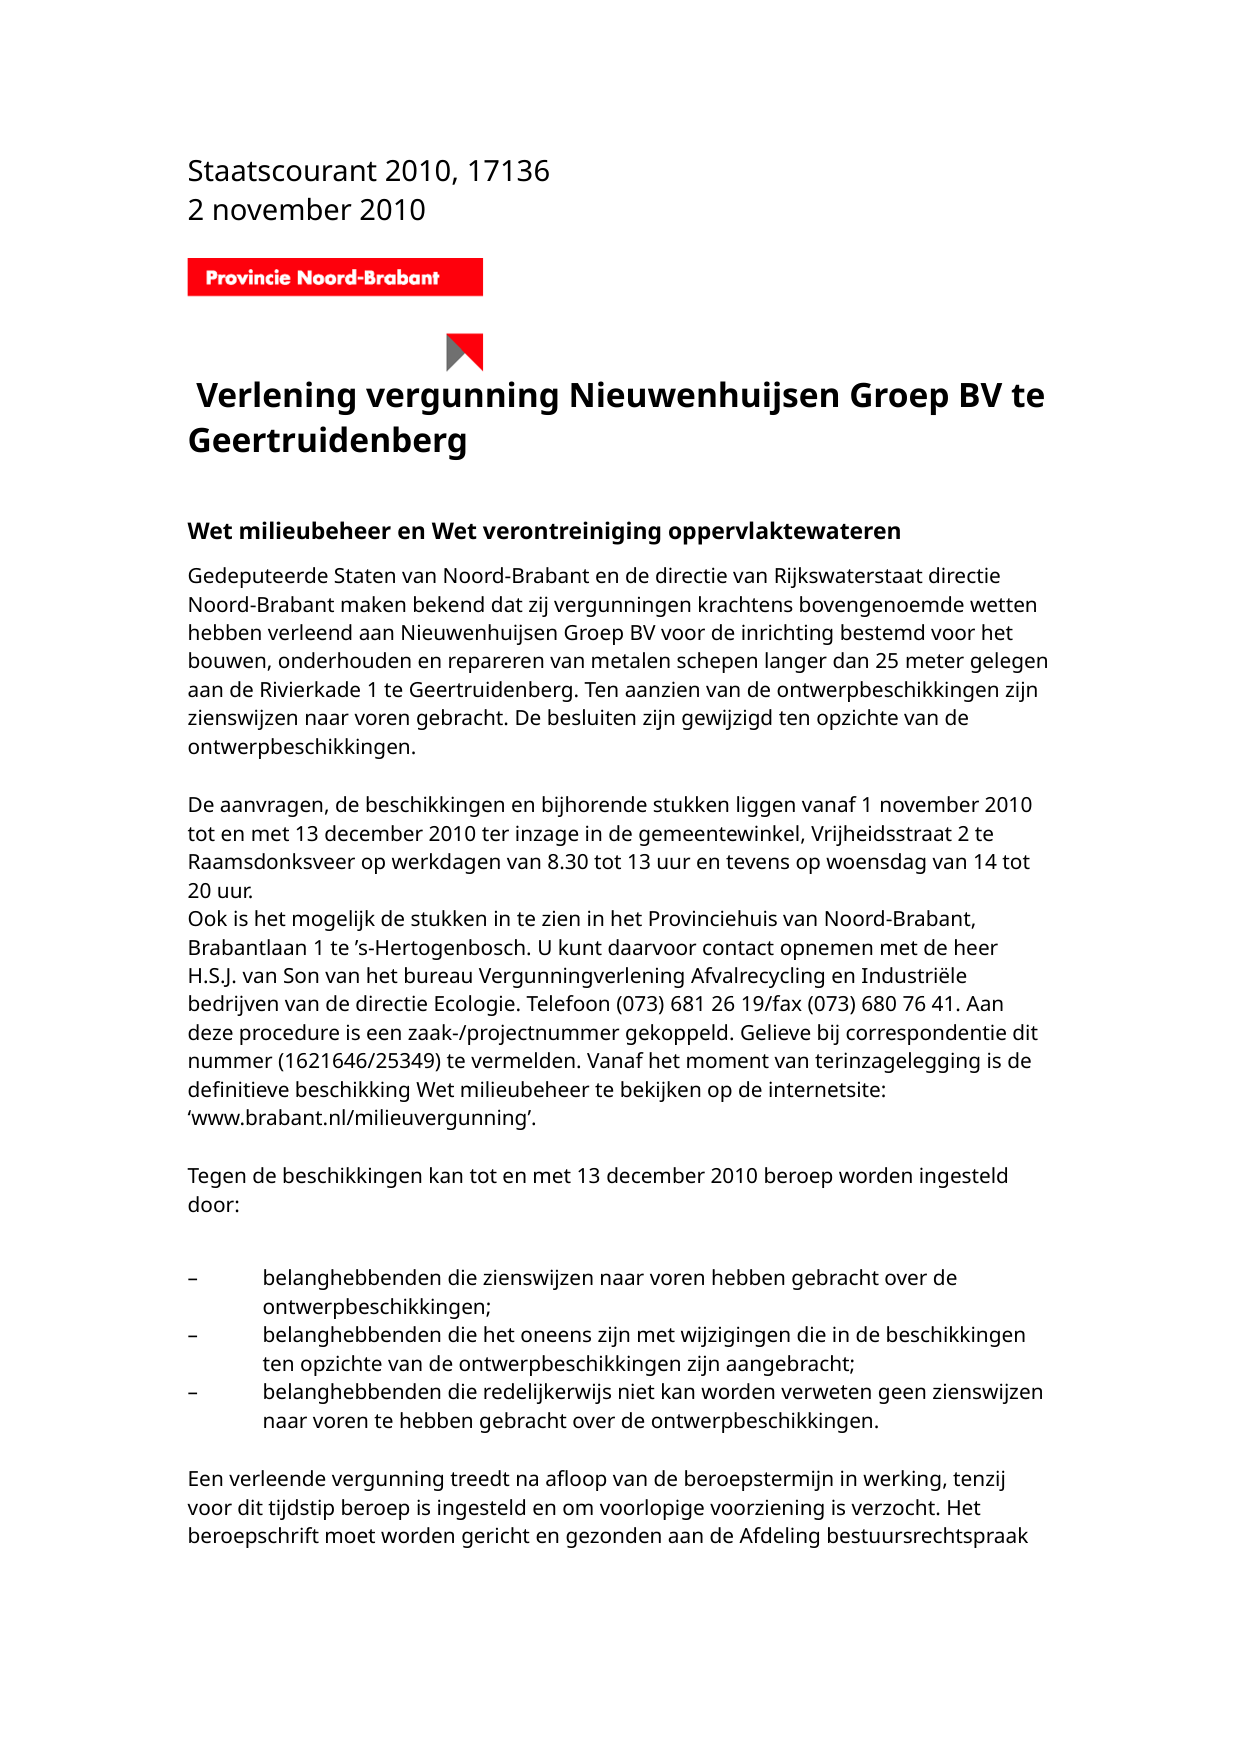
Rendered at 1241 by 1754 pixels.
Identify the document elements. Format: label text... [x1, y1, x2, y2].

text 2 november 2010 [187, 190, 1053, 229]
text Gedeputeerde Staten van Noord-Brabant en de directie van Rijkswaterstaat directie Noord-Brabant maken bekend dat zij vergunningen krachtens bovengenoemde wetten hebben verleend aan Nieuwenhuijsen Groep BV voor de inrichting bestemd voor het bouwen, onderhouden en repareren van metalen schepen langer dan 25 meter gelegen aan de Rivierkade 1 te Geertruidenberg. Ten aanzien van de ontwerpbeschikkingen zijn zienswijzen naar voren gebracht. De besluiten zijn gewijzigd ten opzichte van de ontwerpbeschikkingen. [187, 561, 1053, 760]
text Een verleende vergunning treedt na afloop van de beroepstermijn in werking, tenzij voor dit tijdstip beroep is ingesteld en om voorlopige voorziening is verzocht. Het beroepschrift moet worden gericht en gezonden aan de Afdeling bestuursrechtspraak [187, 1464, 1053, 1549]
text Staatscourant 2010, 17136 [187, 150, 1053, 190]
text Tegen de beschikkingen kan tot en met 13 december 2010 beroep worden ingesteld door: [187, 1162, 1053, 1218]
text De aanvragen, de beschikkingen en bijhorende stukken liggen vanaf 1 november 2010 tot en met 13 december 2010 ter inzage in de gemeentewinkel, Vrijheidsstraat 2 te Raamsdonksveer op werkdagen van 8.30 tot 13 uur en tevens op woensdag van 14 tot 20 uur. [187, 790, 1053, 904]
list belanghebbenden die het oneens zijn met wijzigingen die in de beschikkingen ten opzichte van de ontwerpbeschikkingen zijn aangebracht; [187, 1320, 1053, 1377]
subtitle Wet milieubeheer en Wet verontreiniging oppervlaktewateren [187, 515, 1053, 546]
list belanghebbenden die zienswijzen naar voren hebben gebracht over de ontwerpbeschikkingen; [187, 1263, 1053, 1320]
list belanghebbenden die redelijkerwijs niet kan worden verweten geen zienswijzen naar voren te hebben gebracht over de ontwerpbeschikkingen. [187, 1377, 1053, 1434]
picture [187, 258, 484, 372]
subtitle Verlening vergunning Nieuwenhuijsen Groep BV te Geertruidenberg [187, 271, 1053, 463]
text Ook is het mogelijk de stukken in te zien in het Provinciehuis van Noord-Brabant, Brabantlaan 1 te ’s-Hertogenbosch. U kunt daarvoor contact opnemen met de heer H.S.J. van Son van het bureau Vergunningverlening Afvalrecycling en Industriële bedrijven van de directie Ecologie. Telefoon (073) 681 26 19/fax (073) 680 76 41. Aan deze procedure is een zaak-/projectnummer gekoppeld. Gelieve bij correspondentie dit nummer (1621646/25349) te vermelden. Vanaf het moment van terinzagelegging is de definitieve beschikking Wet milieubeheer te bekijken op de internetsite: ‘www.brabant.nl/milieuvergunning’. [187, 904, 1053, 1132]
